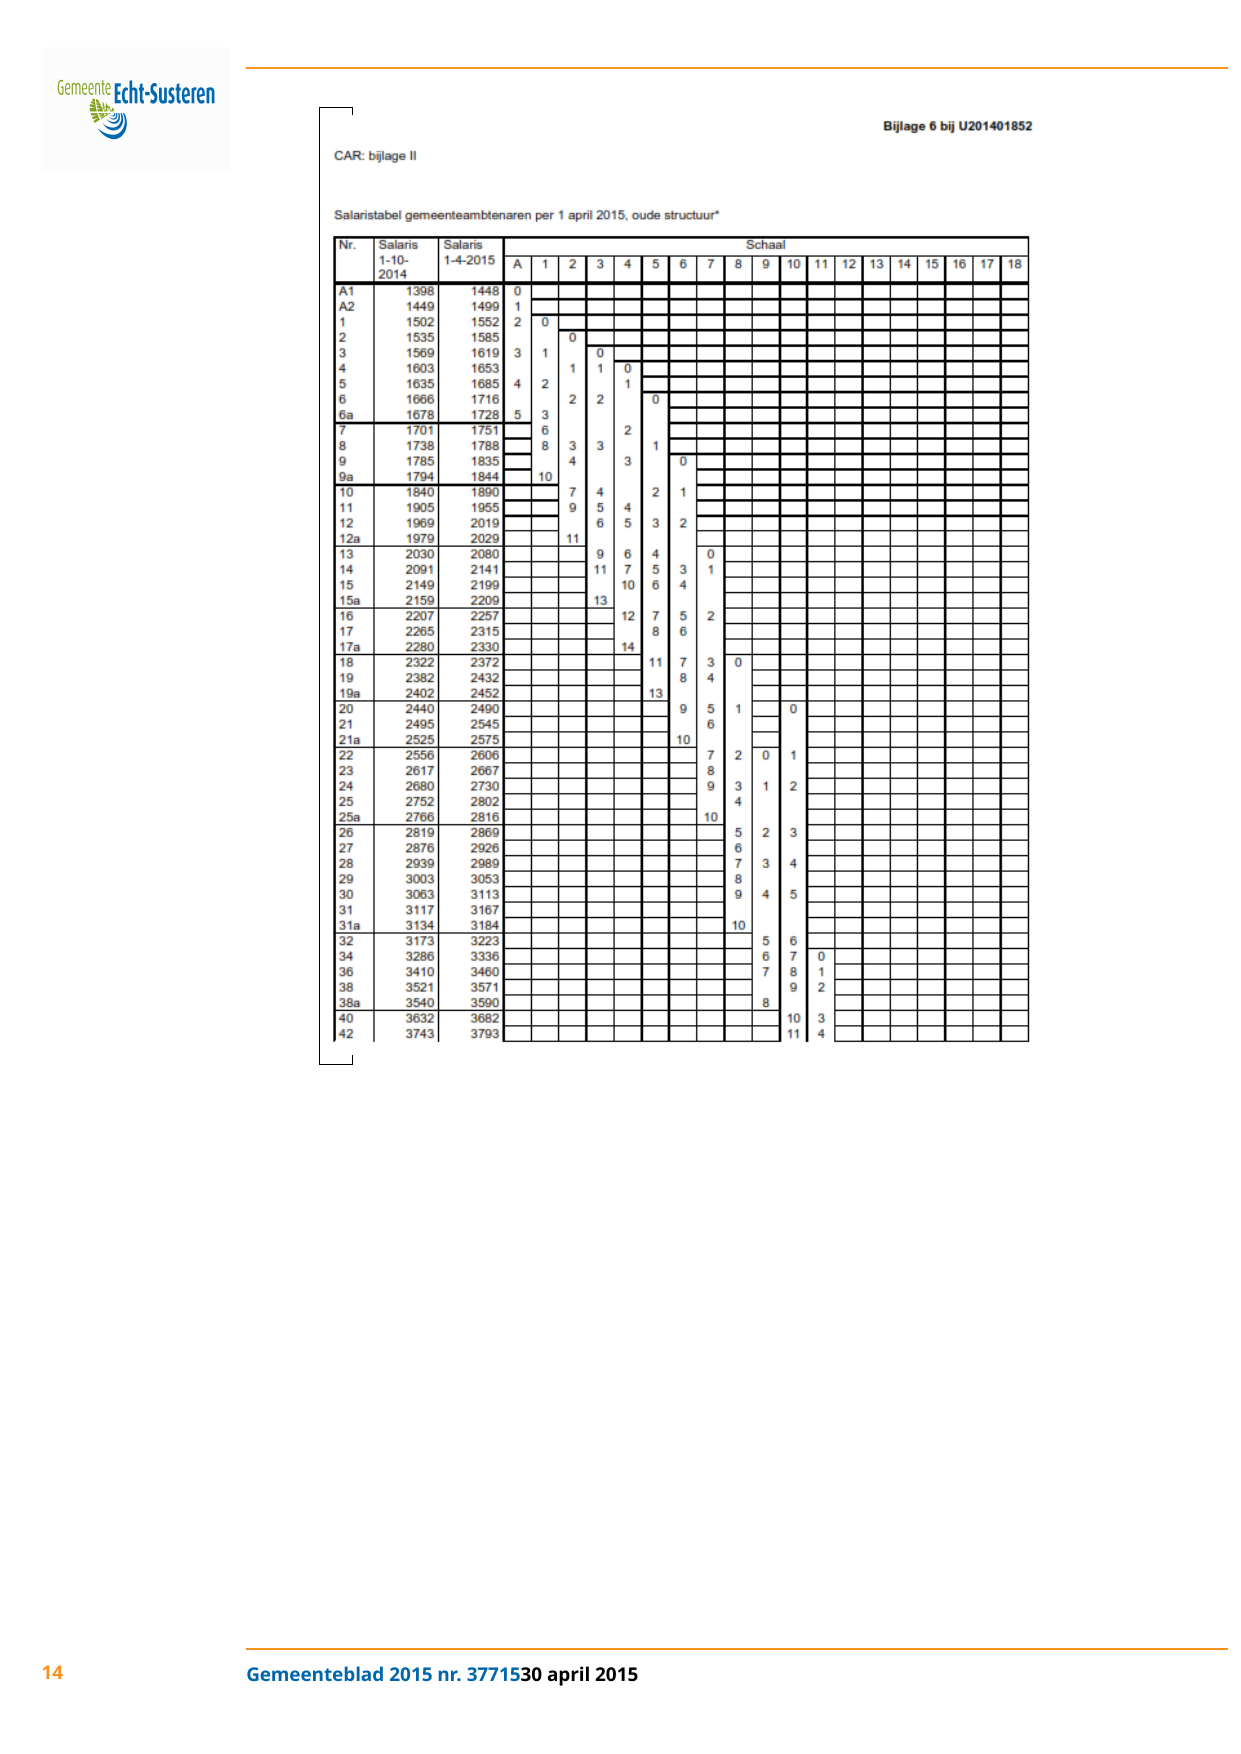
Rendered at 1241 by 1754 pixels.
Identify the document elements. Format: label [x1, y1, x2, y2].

picture [41, 47, 231, 172]
picture [327, 115, 1037, 1055]
